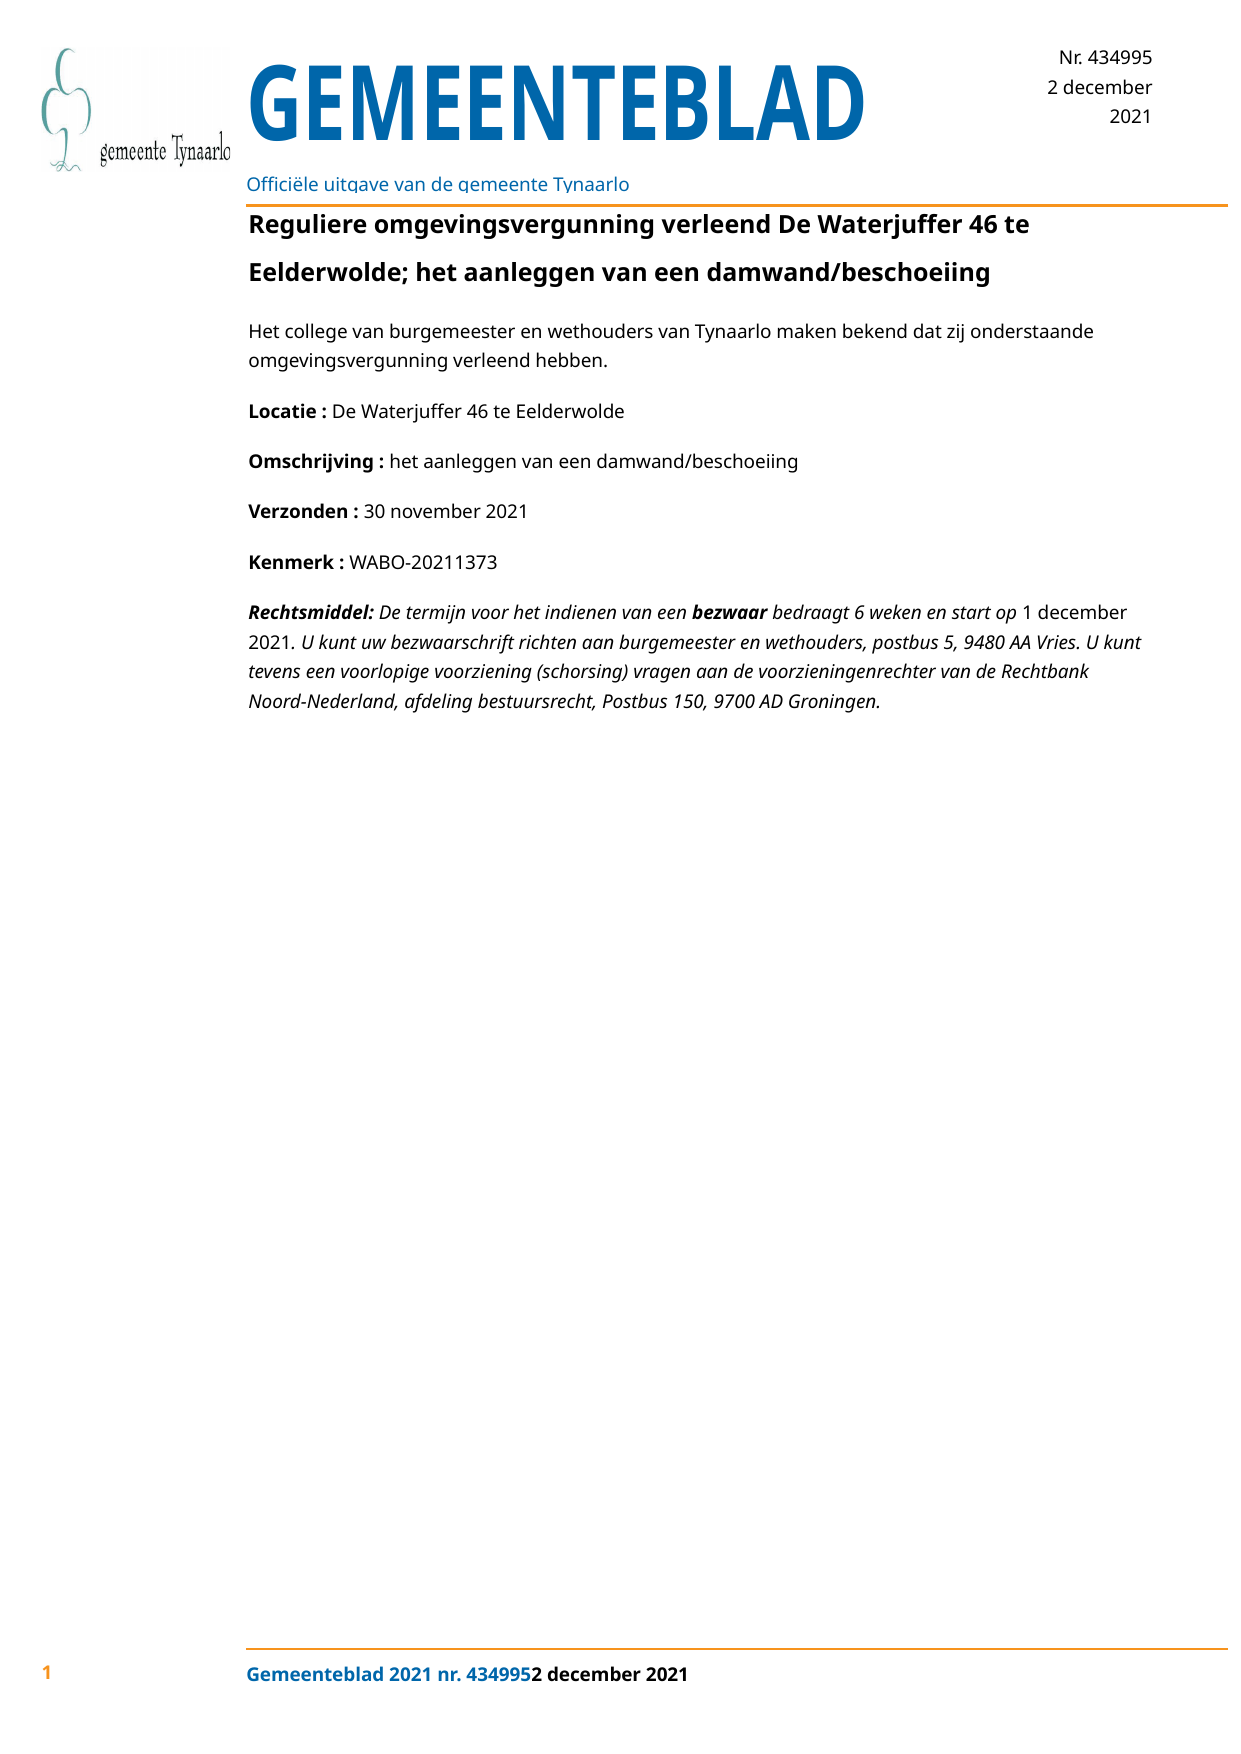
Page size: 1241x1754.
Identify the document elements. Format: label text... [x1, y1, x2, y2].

text Verzonden : 30 november 2021 [248, 499, 1152, 524]
text Het college van burgemeester en wethouders van Tynaarlo maken bekend dat zij onderstaande omgevingsvergunning verleend hebben. [248, 318, 1152, 373]
text Rechtsmiddel: De termijn voor het indienen van een bezwaar bedraagt 6 weken en start op 1 december 2021. U kunt uw bezwaarschrift richten aan burgemeester en wethouders, postbus 5, 9480 AA Vries. U kunt tevens een voorlopige voorziening (schorsing) vragen aan de voorzieningenrechter van de Rechtbank Noord-Nederland, afdeling bestuursrecht, Postbus 150, 9700 AD Groningen. [248, 599, 1152, 714]
text Locatie : De Waterjuffer 46 te Eelderwolde [248, 398, 1152, 424]
text Omschrijving : het aanleggen van een damwand/beschoeiing [248, 448, 1152, 474]
text Reguliere omgevingsvergunning verleend De Waterjuffer 46 te Eelderwolde; het aanleggen van een damwand/beschoeiing [248, 207, 1152, 288]
picture [41, 47, 231, 172]
text Kenmerk : WABO-20211373 [248, 549, 1152, 575]
